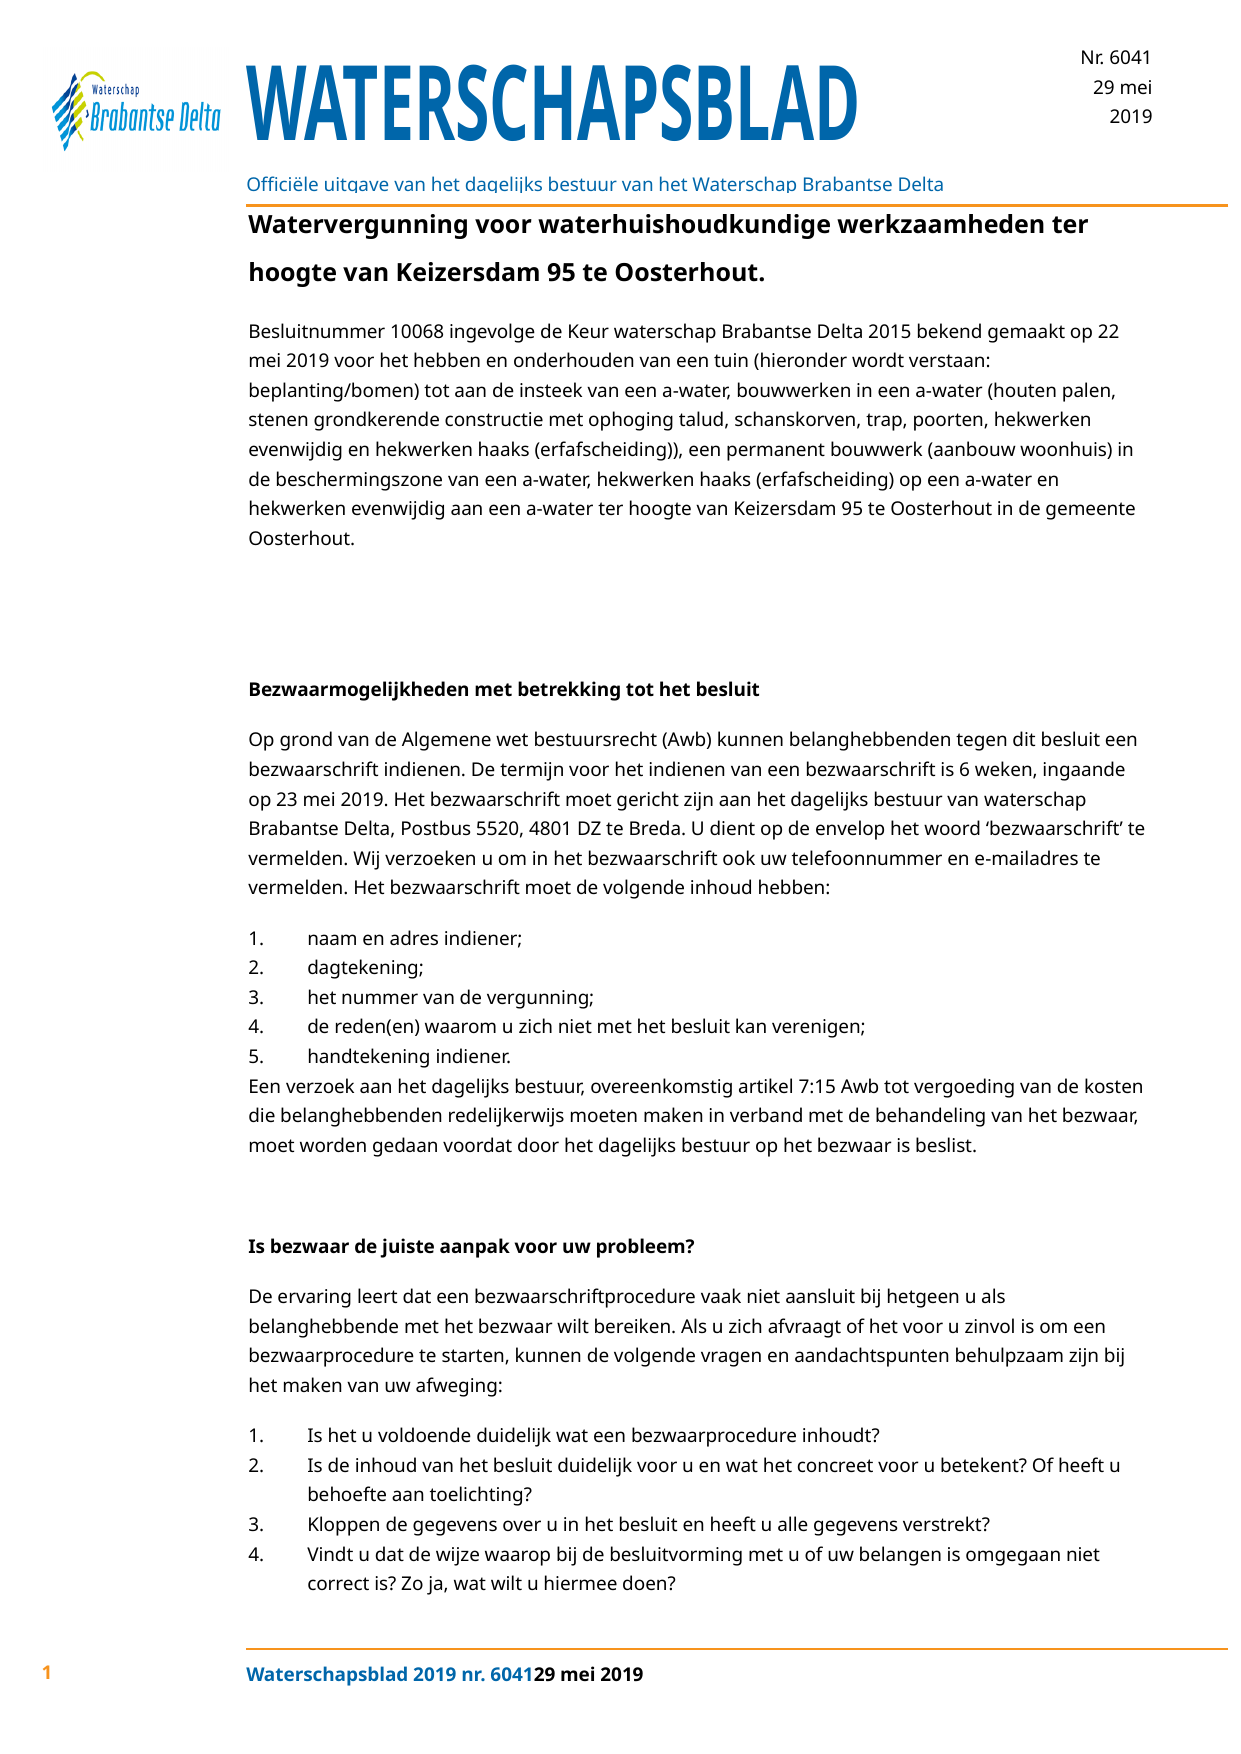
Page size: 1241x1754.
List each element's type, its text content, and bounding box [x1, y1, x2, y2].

text Besluitnummer 10068 ingevolge de Keur waterschap Brabantse Delta 2015 bekend gemaakt op 22 mei 2019 voor het hebben en onderhouden van een tuin (hieronder wordt verstaan: beplanting/bomen) tot aan de insteek van een a-water, bouwwerken in een a-water (houten palen, stenen grondkerende constructie met ophoging talud, schanskorven, trap, poorten, hekwerken evenwijdig en hekwerken haaks (erfafscheiding)), een permanent bouwwerk (aanbouw woonhuis) in de beschermingszone van een a-water, hekwerken haaks (erfafscheiding) op een a-water en hekwerken evenwijdig aan een a-water ter hoogte van Keizersdam 95 te Oosterhout in de gemeente Oosterhout. [248, 318, 1152, 551]
list Vindt u dat de wijze waarop bij de besluitvorming met u of uw belangen is omgegaan niet correct is? Zo ja, wat wilt u hiermee doen? [248, 1541, 1152, 1596]
list het nummer van de vergunning; [248, 984, 1152, 1010]
list Is het u voldoende duidelijk wat een bezwaarprocedure inhoudt? [248, 1422, 1152, 1448]
text De ervaring leert dat een bezwaarschriftprocedure vaak niet aansluit bij hetgeen u als belanghebbende met het bezwaar wilt bereiken. Als u zich afvraagt of het voor u zinvol is om een bezwaarprocedure te starten, kunnen de volgende vragen en aandachtspunten behulpzaam zijn bij het maken van uw afweging: [248, 1283, 1152, 1398]
text Is bezwaar de juiste aanpak voor uw probleem? [248, 1233, 1152, 1259]
list naam en adres indiener; [248, 925, 1152, 951]
list de reden(en) waarom u zich niet met het besluit kan verenigen; [248, 1014, 1152, 1039]
list Kloppen de gegevens over u in het besluit en heeft u alle gegevens verstrekt? [248, 1511, 1152, 1537]
list Is de inhoud van het besluit duidelijk voor u en wat het concreet voor u betekent? Of heeft u behoefte aan toelichting? [248, 1452, 1152, 1507]
text Watervergunning voor waterhuishoudkundige werkzaamheden ter hoogte van Keizersdam 95 te Oosterhout. [248, 207, 1152, 288]
text Op grond van de Algemene wet bestuursrecht (Awb) kunnen belanghebbenden tegen dit besluit een bezwaarschrift indienen. De termijn voor het indienen van een bezwaarschrift is 6 weken, ingaande op 23 mei 2019. Het bezwaarschrift moet gericht zijn aan het dagelijks bestuur van waterschap Brabantse Delta, Postbus 5520, 4801 DZ te Breda. U dient op de envelop het woord ‘bezwaarschrift’ te vermelden. Wij verzoeken u om in het bezwaarschrift ook uw telefoonnummer en e‑mailadres te vermelden. Het bezwaarschrift moet de volgende inhoud hebben: [248, 727, 1152, 900]
picture [41, 47, 231, 172]
list handtekening indiener. [248, 1043, 1152, 1069]
text Een verzoek aan het dagelijks bestuur, overeenkomstig artikel 7:15 Awb tot vergoeding van de kosten die belanghebbenden redelijkerwijs moeten maken in verband met de behandeling van het bezwaar, moet worden gedaan voordat door het dagelijks bestuur op het bezwaar is beslist. [248, 1073, 1152, 1158]
list dagtekening; [248, 954, 1152, 980]
text Bezwaarmogelijkheden met betrekking tot het besluit [248, 676, 1152, 702]
